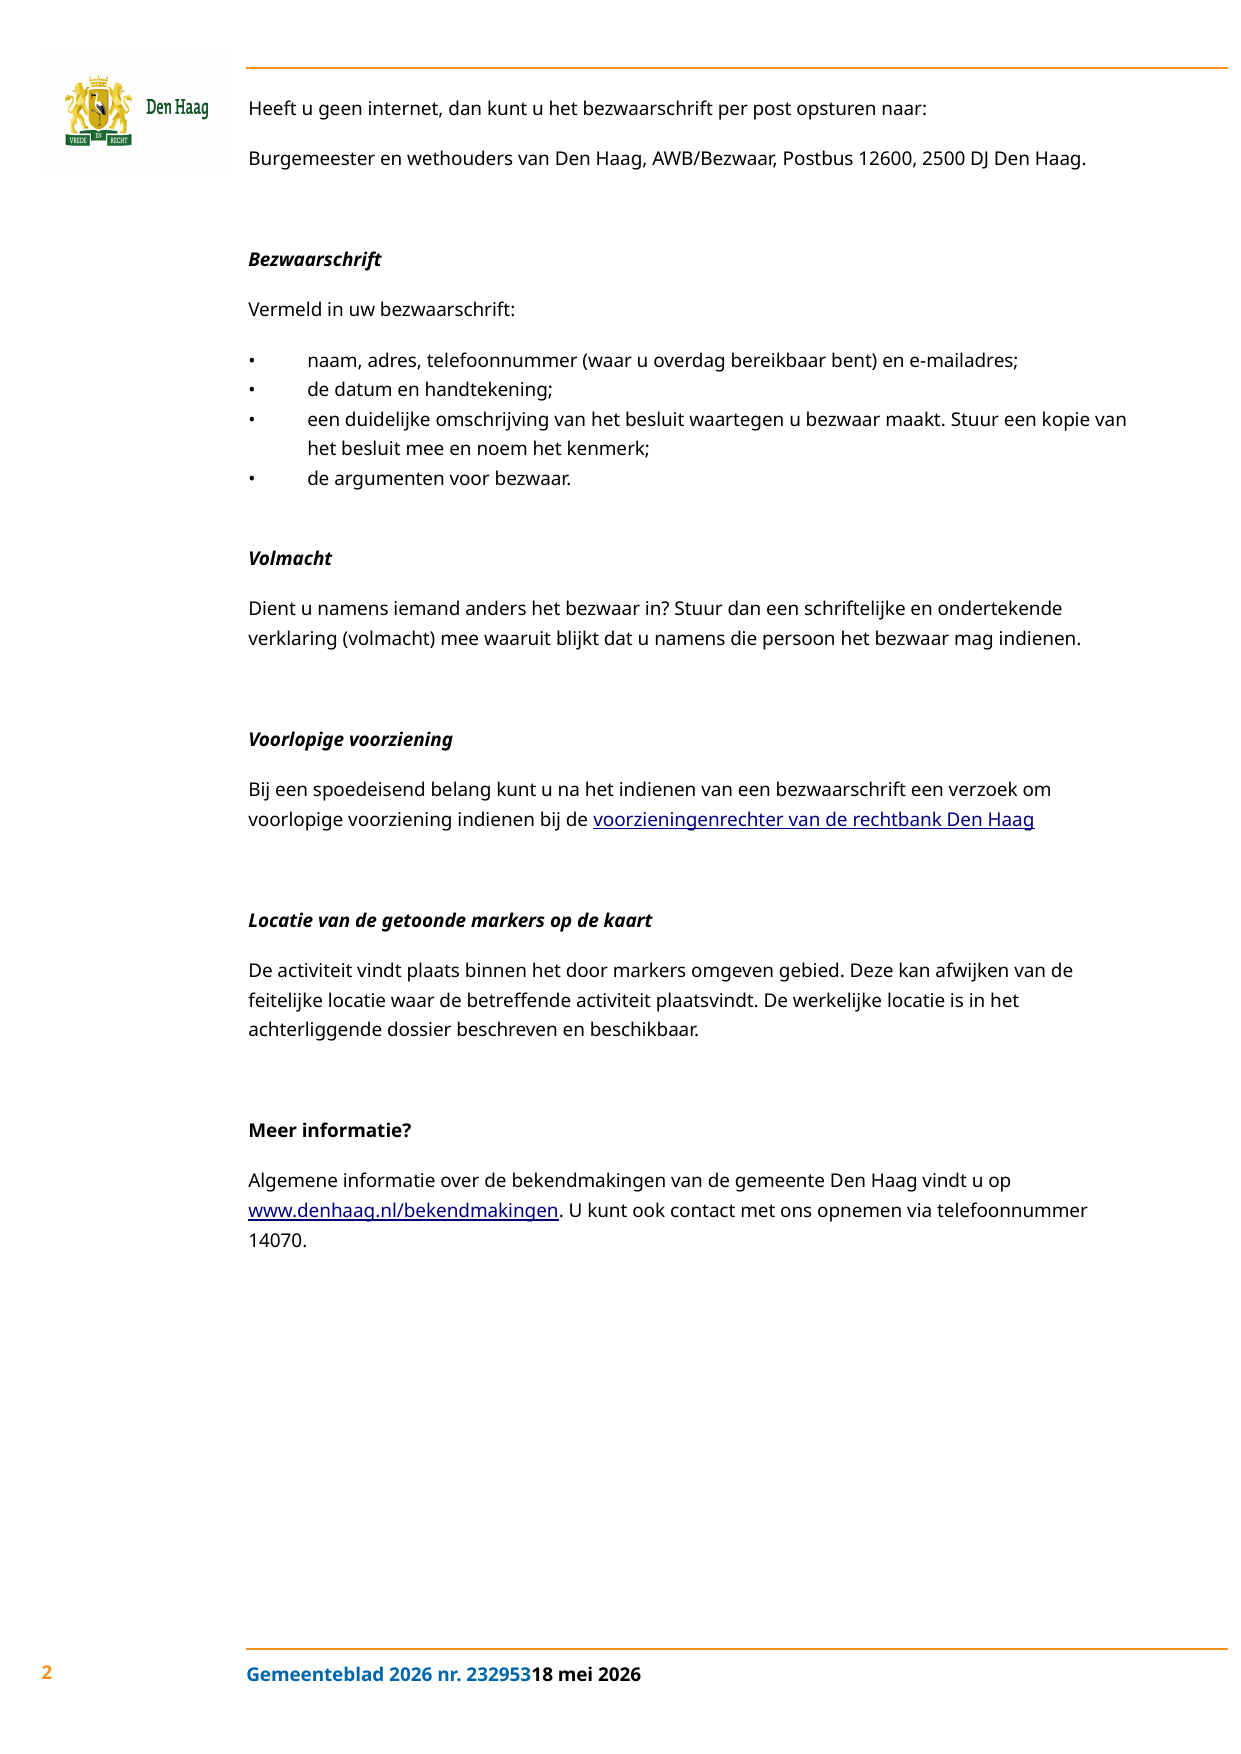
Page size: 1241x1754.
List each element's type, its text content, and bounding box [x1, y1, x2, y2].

text De activiteit vindt plaats binnen het door markers omgeven gebied. Deze kan afwijken van de feitelijke locatie waar de betreffende activiteit plaatsvindt. De werkelijke locatie is in het achterliggende dossier beschreven en beschikbaar. [248, 957, 1152, 1042]
text Bij een spoedeisend belang kunt u na het indienen van een bezwaarschrift een verzoek om voorlopige voorziening indienen bij de voorzieningenrechter van de rechtbank Den Haag [248, 776, 1152, 832]
text Voorlopige voorziening [248, 726, 1152, 752]
text Bezwaarschrift [248, 246, 1152, 272]
text Algemene informatie over de bekendmakingen van de gemeente Den Haag vindt u op www.denhaag.nl/bekendmakingen. U kunt ook contact met ons opnemen via telefoonnummer 14070. [248, 1168, 1152, 1253]
text Burgemeester en wethouders van Den Haag, AWB/Bezwaar, Postbus 12600, 2500 DJ Den Haag. [248, 145, 1152, 171]
text Heeft u geen internet, dan kunt u het bezwaarschrift per post opsturen naar: [248, 95, 1152, 121]
list de datum en handtekening; [248, 376, 1152, 402]
text Volmacht [248, 545, 1152, 571]
text Locatie van de getoonde markers op de kaart [248, 907, 1152, 933]
list naam, adres, telefoonnummer (waar u overdag bereikbaar bent) en e-mailadres; [248, 347, 1152, 373]
text Vermeld in uw bezwaarschrift: [248, 296, 1152, 322]
text Dient u namens iemand anders het bezwaar in? Stuur dan een schriftelijke en ondertekende verklaring (volmacht) mee waaruit blijkt dat u namens die persoon het bezwaar mag indienen. [248, 596, 1152, 651]
text Meer informatie? [248, 1117, 1152, 1143]
list de argumenten voor bezwaar. [248, 465, 1152, 491]
list een duidelijke omschrijving van het besluit waartegen u bezwaar maakt. Stuur een kopie van het besluit mee en noem het kenmerk; [248, 406, 1152, 461]
picture [41, 47, 231, 172]
